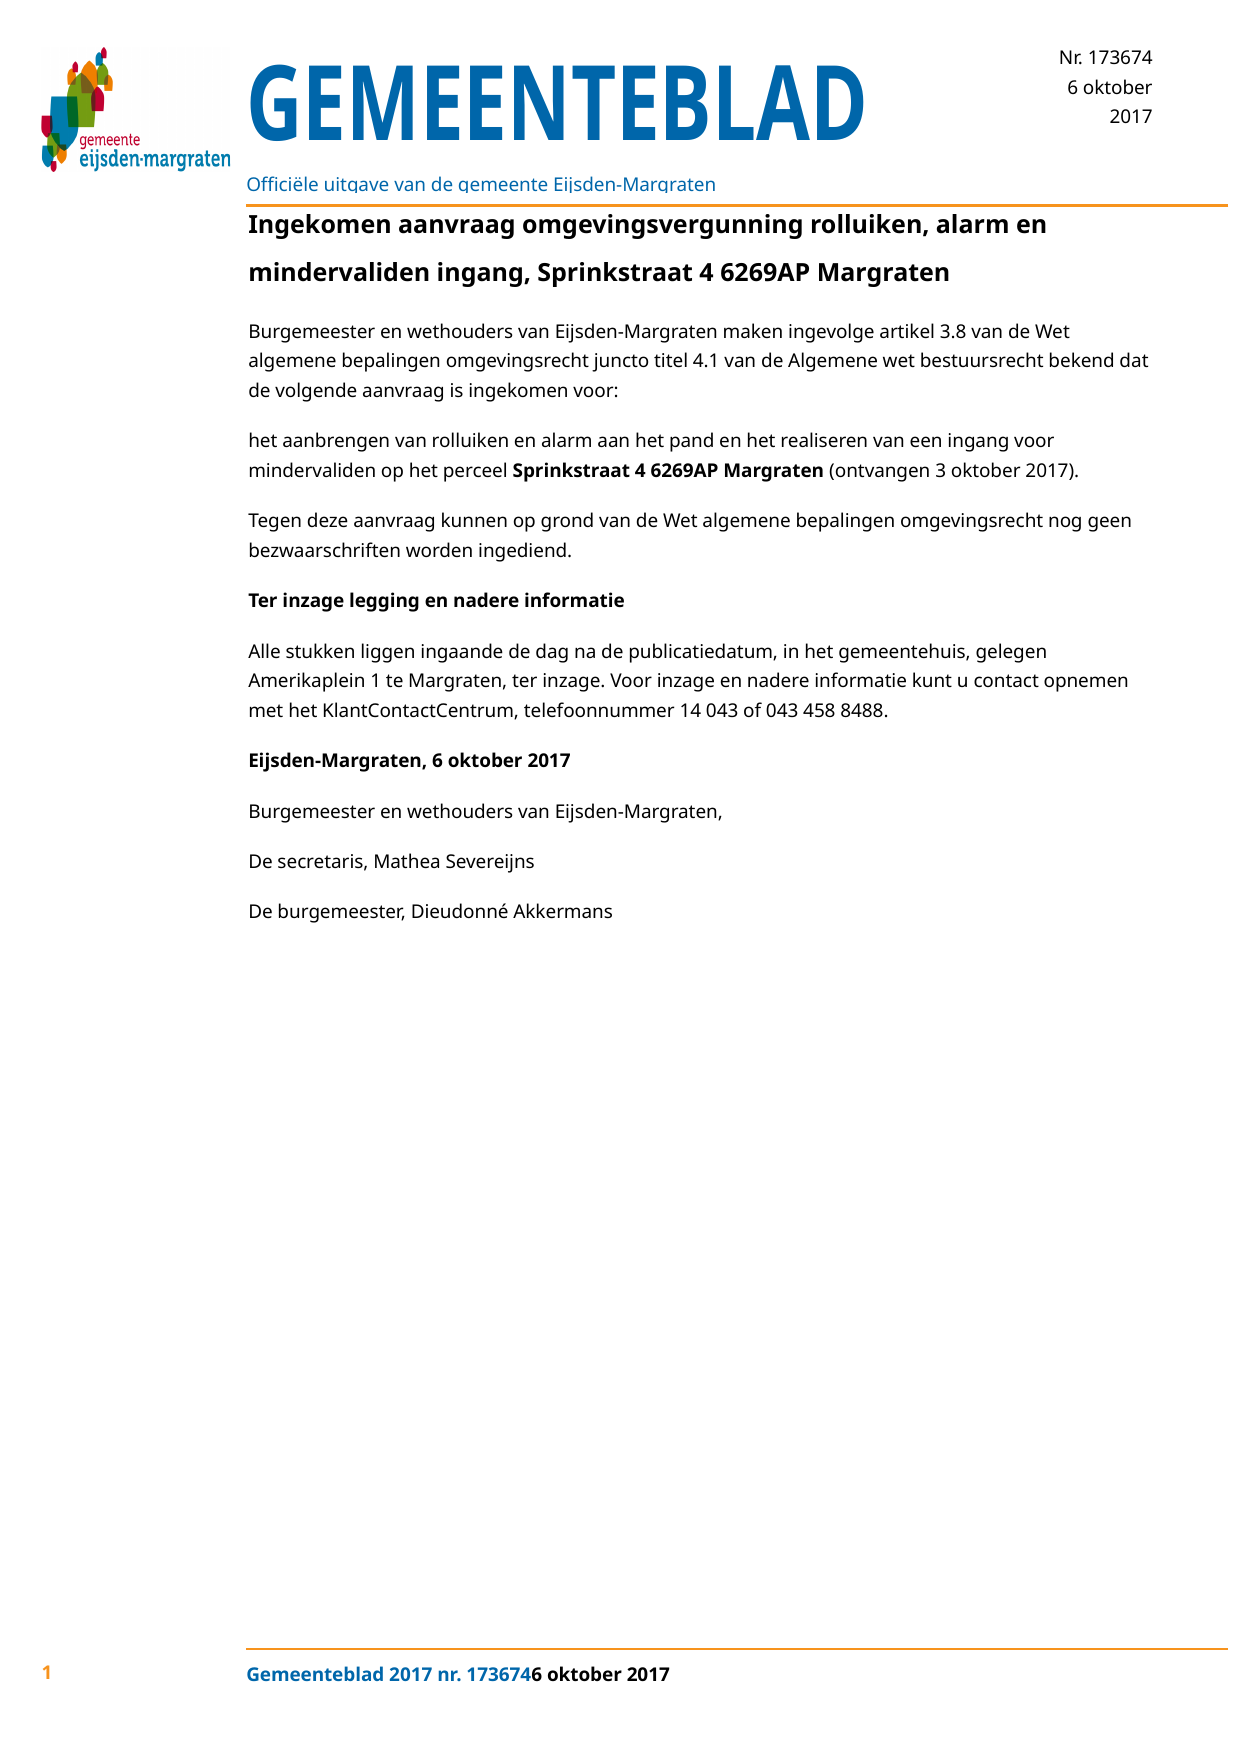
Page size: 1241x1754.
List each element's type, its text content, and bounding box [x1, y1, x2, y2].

text De burgemeester, Dieudonné Akkermans [248, 899, 1152, 924]
text De secretaris, Mathea Severeijns [248, 848, 1152, 874]
text Burgemeester en wethouders van Eijsden-Margraten maken ingevolge artikel 3.8 van de Wet algemene bepalingen omgevingsrecht juncto titel 4.1 van de Algemene wet bestuursrecht bekend dat de volgende aanvraag is ingekomen voor: [248, 318, 1152, 403]
text Burgemeester en wethouders van Eijsden-Margraten, [248, 798, 1152, 824]
text Ter inzage legging en nadere informatie [248, 587, 1152, 613]
text het aanbrengen van rolluiken en alarm aan het pand en het realiseren van een ingang voor mindervaliden op het perceel Sprinkstraat 4 6269AP Margraten (ontvangen 3 oktober 2017). [248, 427, 1152, 483]
text Alle stukken liggen ingaande de dag na de publicatiedatum, in het gemeentehuis, gelegen Amerikaplein 1 te Margraten, ter inzage. Voor inzage en nadere informatie kunt u contact opnemen met het KlantContactCentrum, telefoonnummer 14 043 of 043 458 8488. [248, 638, 1152, 723]
text Ingekomen aanvraag omgevingsvergunning rolluiken, alarm en mindervaliden ingang, Sprinkstraat 4 6269AP Margraten [248, 207, 1152, 288]
text Tegen deze aanvraag kunnen op grond van de Wet algemene bepalingen omgevingsrecht nog geen bezwaarschriften worden ingediend. [248, 507, 1152, 563]
text Eijsden-Margraten, 6 oktober 2017 [248, 747, 1152, 773]
picture [41, 47, 231, 172]
